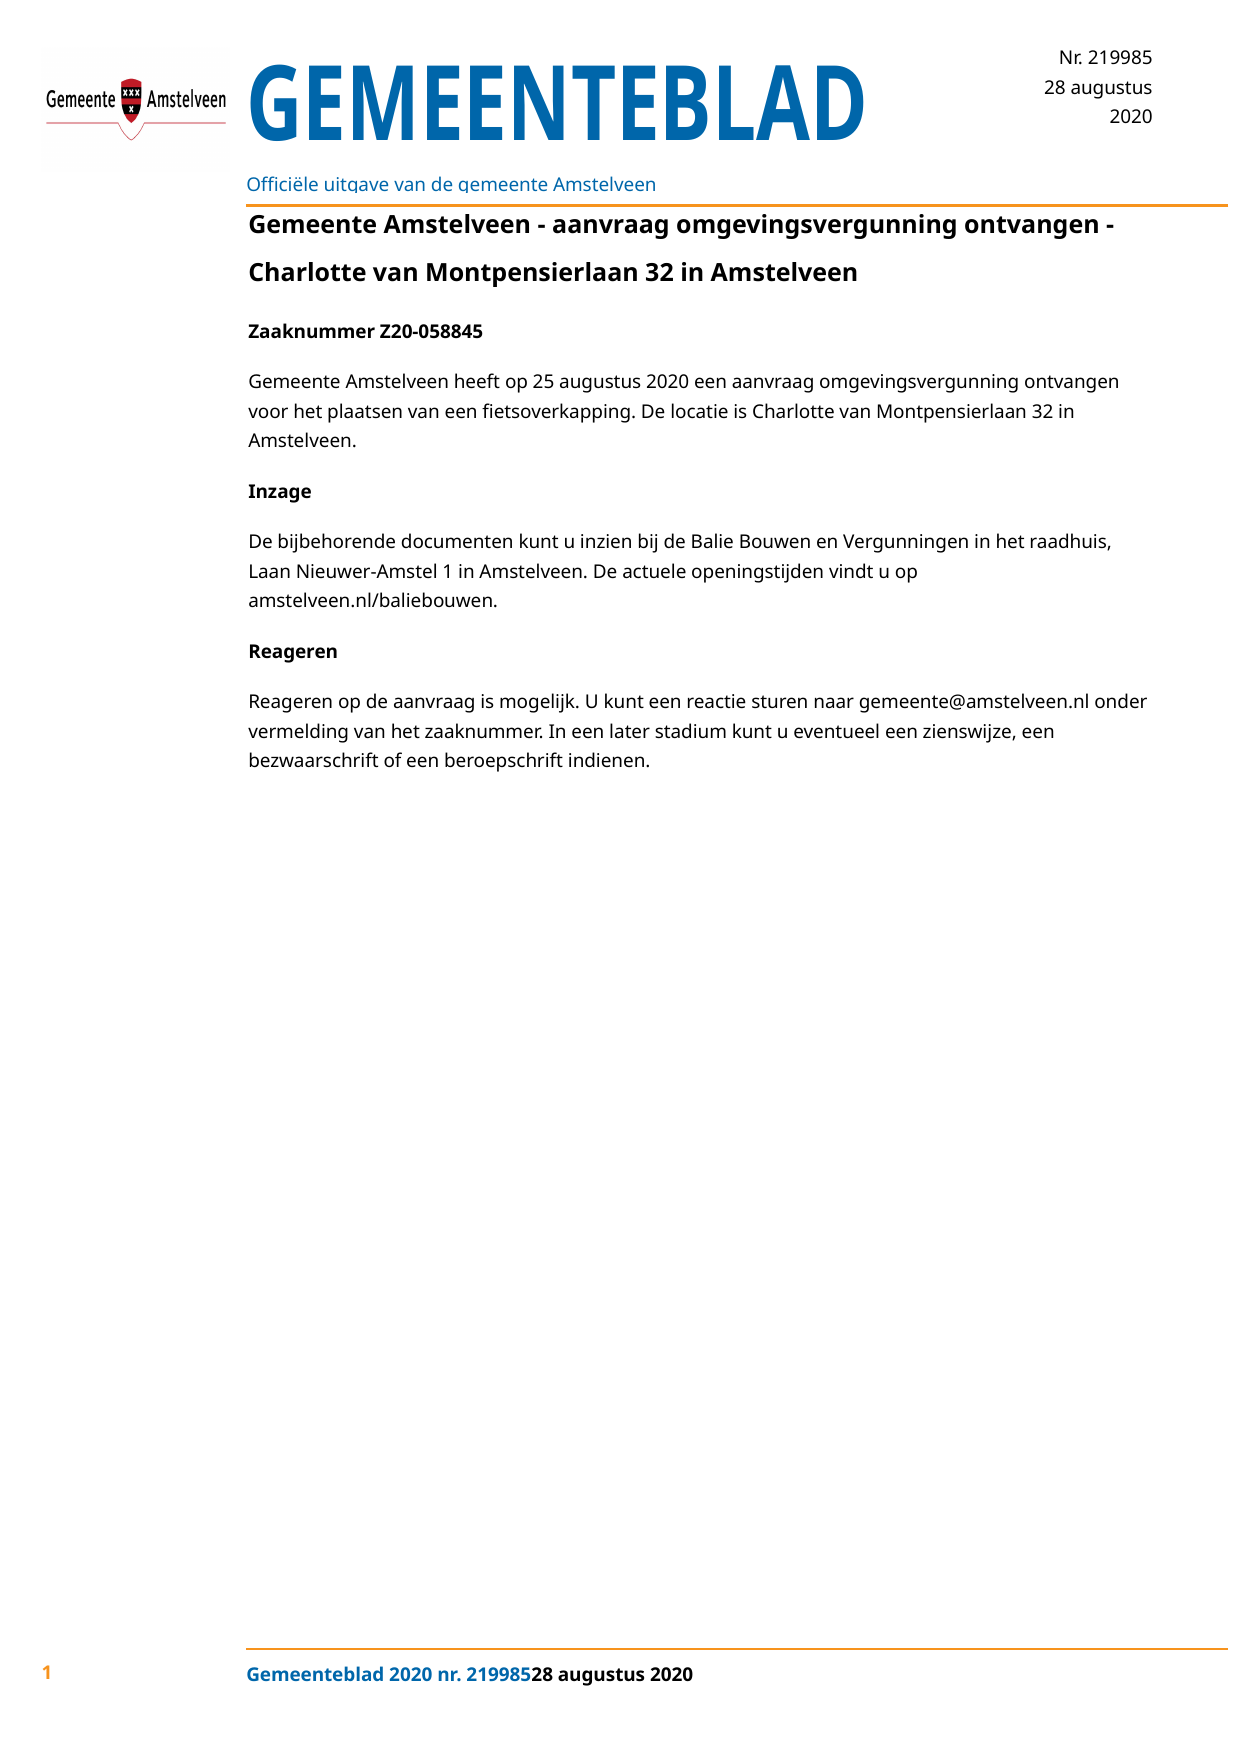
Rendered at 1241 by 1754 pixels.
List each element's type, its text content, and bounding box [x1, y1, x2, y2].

picture [41, 47, 231, 172]
text Reageren op de aanvraag is mogelijk. U kunt een reactie sturen naar gemeente@amstelveen.nl onder vermelding van het zaaknummer. In een later stadium kunt u eventueel een zienswijze, een bezwaarschrift of een beroepschrift indienen. [248, 688, 1152, 773]
text Gemeente Amstelveen heeft op 25 augustus 2020 een aanvraag omgevingsvergunning ontvangen voor het plaatsen van een fietsoverkapping. De locatie is Charlotte van Montpensierlaan 32 in Amstelveen. [248, 368, 1152, 453]
text Gemeente Amstelveen - aanvraag omgevingsvergunning ontvangen - Charlotte van Montpensierlaan 32 in Amstelveen [248, 207, 1152, 288]
text Zaaknummer Z20-058845 [248, 318, 1152, 344]
text Inzage [248, 478, 1152, 504]
text De bijbehorende documenten kunt u inzien bij de Balie Bouwen en Vergunningen in het raadhuis, Laan Nieuwer-Amstel 1 in Amstelveen. De actuele openingstijden vindt u op amstelveen.nl/baliebouwen. [248, 528, 1152, 613]
text Reageren [248, 638, 1152, 664]
